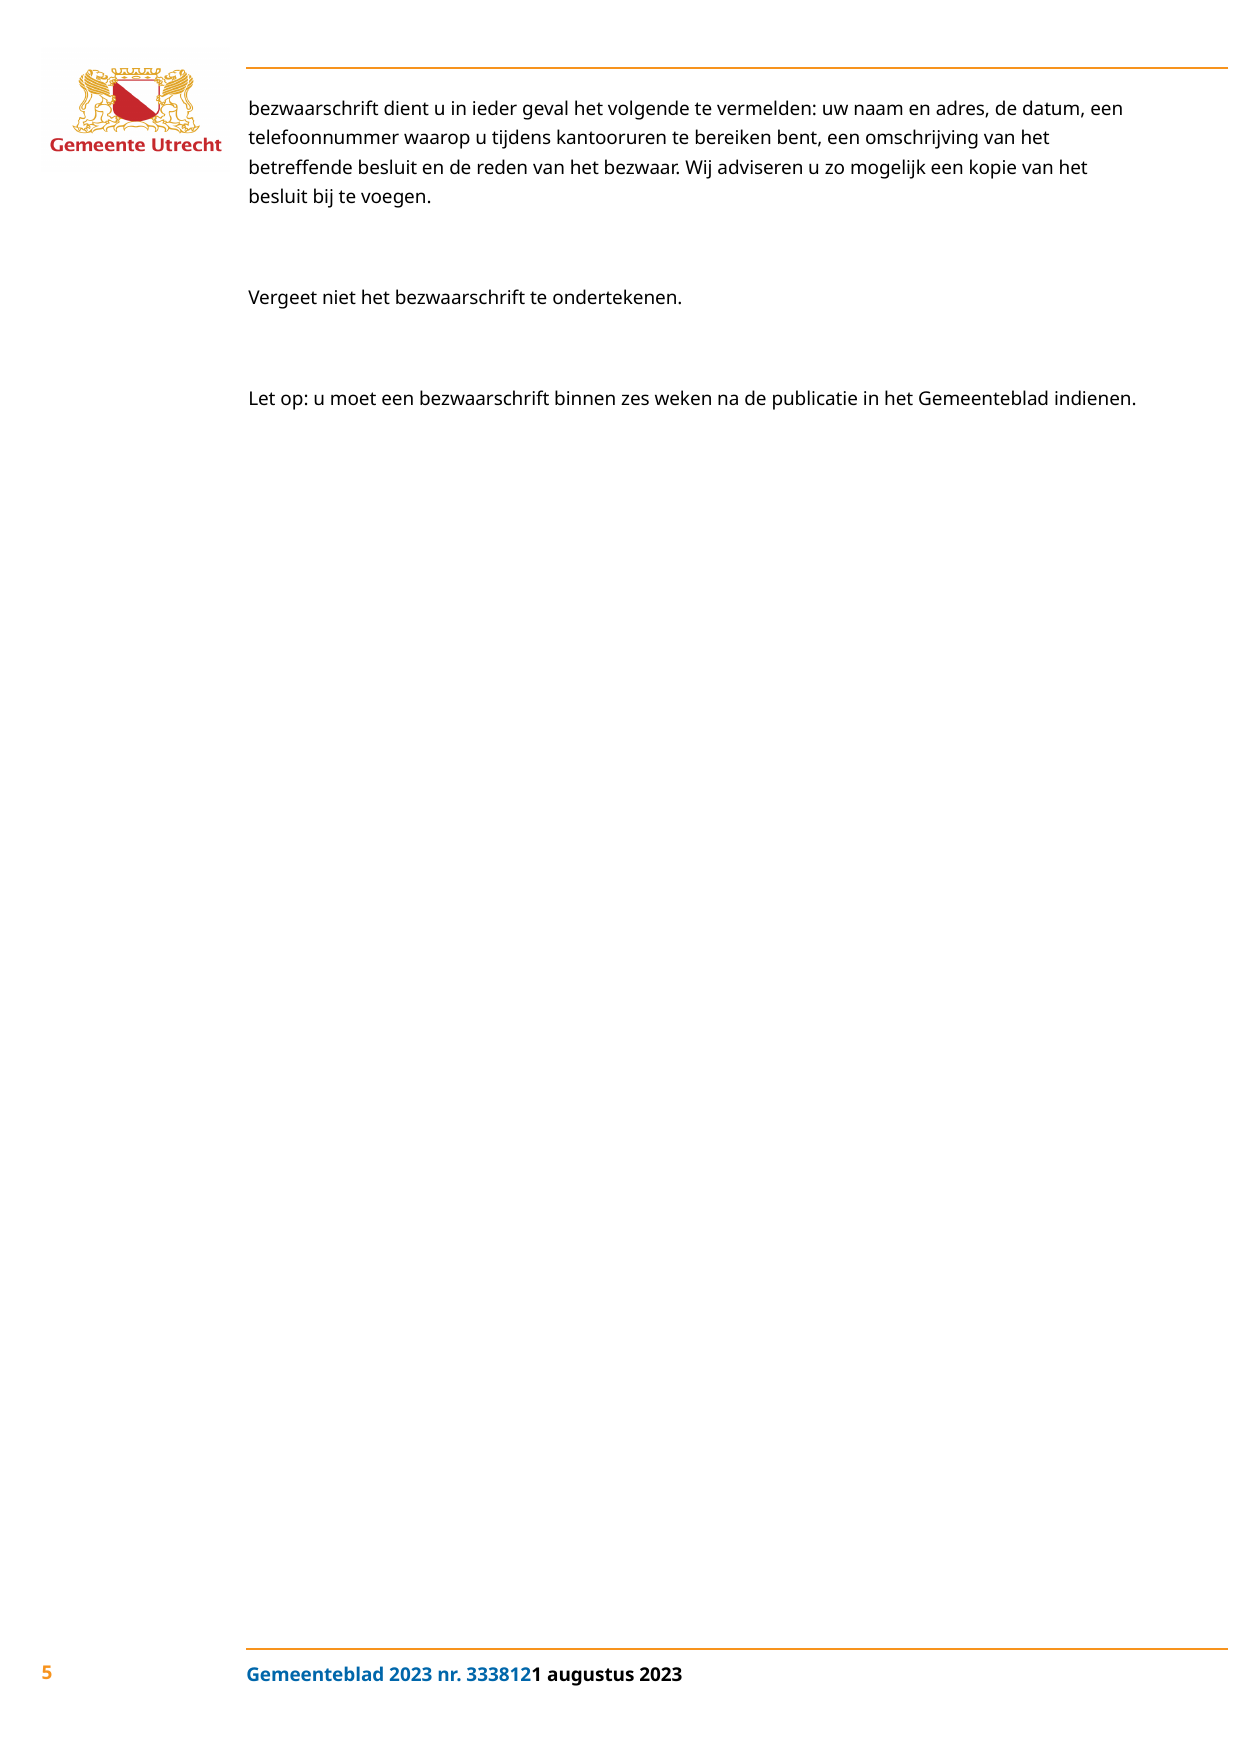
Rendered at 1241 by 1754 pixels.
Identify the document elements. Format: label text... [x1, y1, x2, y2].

text Let op: u moet een bezwaarschrift binnen zes weken na de publicatie in het Gemeenteblad indienen. [248, 385, 1152, 411]
picture [41, 47, 231, 172]
text Vergeet niet het bezwaarschrift te ondertekenen. [248, 284, 1152, 310]
text bezwaarschrift dient u in ieder geval het volgende te vermelden: uw naam en adres, de datum, een telefoonnummer waarop u tijdens kantooruren te bereiken bent, een omschrijving van het betreffende besluit en de reden van het bezwaar. Wij adviseren u zo mogelijk een kopie van het besluit bij te voegen. [248, 95, 1152, 209]
